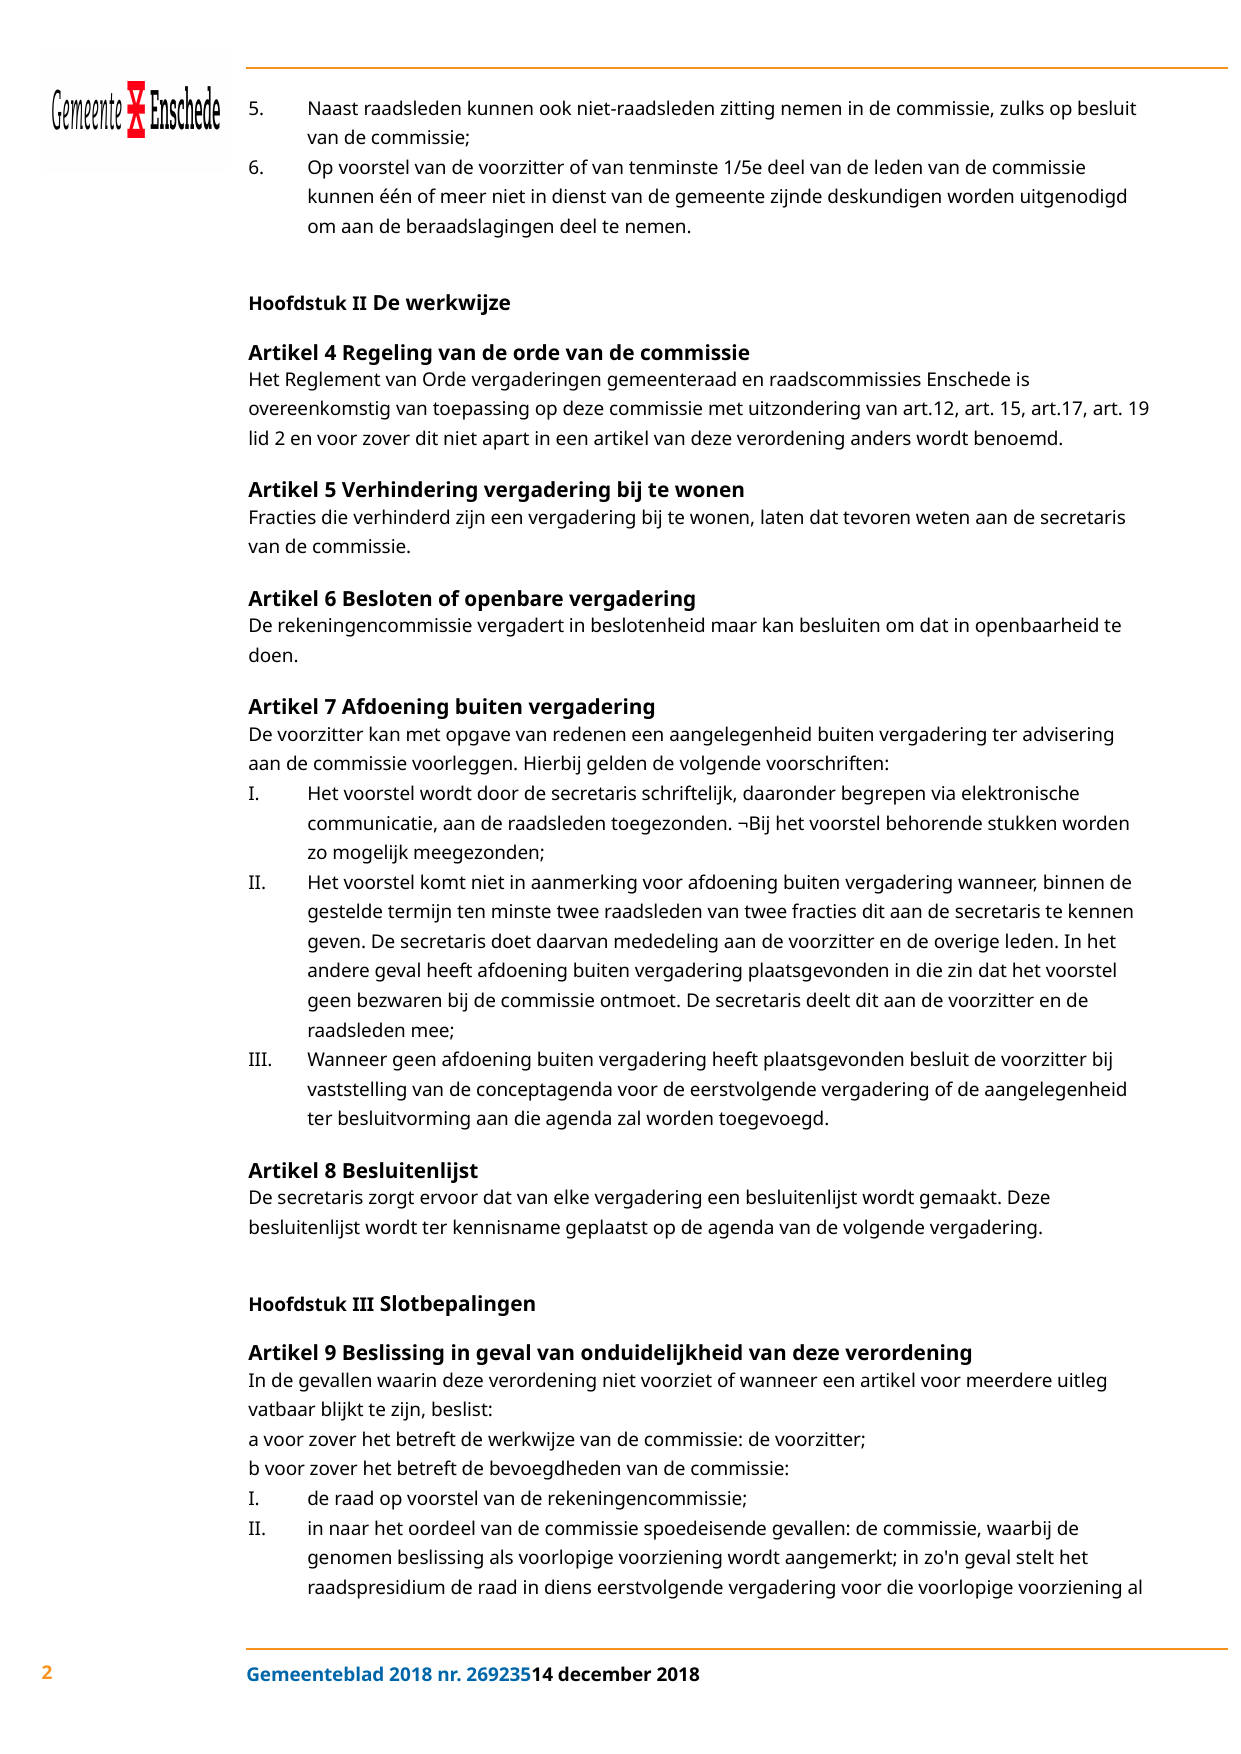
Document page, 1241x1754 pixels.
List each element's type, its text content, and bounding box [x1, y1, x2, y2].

list in naar het oordeel van de commissie spoedeisende gevallen: de commissie, waarbij de genomen beslissing als voorlopige voorziening wordt aangemerkt; in zo'n geval stelt het raadspresidium de raad in diens eerstvolgende vergadering voor die voorlopige voorziening al [248, 1515, 1152, 1600]
list Naast raadsleden kunnen ook niet-raadsleden zitting nemen in de commissie, zulks op besluit van de commissie; [248, 95, 1152, 150]
picture [41, 47, 231, 172]
text Hoofdstuk II De werkwijze [248, 288, 1152, 317]
text Fracties die verhinderd zijn een vergadering bij te wonen, laten dat tevoren weten aan de secretaris van de commissie. [248, 504, 1152, 559]
text Artikel 8 Besluitenlijst [248, 1156, 1152, 1184]
text Artikel 4 Regeling van de orde van de commissie [248, 338, 1152, 366]
text a voor zover het betreft de werkwijze van de commissie: de voorzitter; [248, 1426, 1152, 1452]
text De secretaris zorgt ervoor dat van elke vergadering een besluitenlijst wordt gemaakt. Deze besluitenlijst wordt ter kennisname geplaatst op de agenda van de volgende vergadering. [248, 1184, 1152, 1240]
list Op voorstel van de voorzitter of van tenminste 1/5e deel van de leden van de commissie kunnen één of meer niet in dienst van de gemeente zijnde deskundigen worden uitgenodigd om aan de beraadslagingen deel te nemen. [248, 154, 1152, 239]
text b voor zover het betreft de bevoegdheden van de commissie: [248, 1456, 1152, 1481]
text Artikel 7 Afdoening buiten vergadering [248, 692, 1152, 721]
list Het voorstel wordt door de secretaris schriftelijk, daaronder begrepen via elektronische communicatie, aan de raadsleden toegezonden. ¬Bij het voorstel behorende stukken worden zo mogelijk meegezonden; [248, 780, 1152, 865]
text De rekeningencommissie vergadert in beslotenheid maar kan besluiten om dat in openbaarheid te doen. [248, 612, 1152, 668]
list de raad op voorstel van de rekeningencommissie; [248, 1485, 1152, 1511]
text Artikel 5 Verhindering vergadering bij te wonen [248, 476, 1152, 504]
text Hoofdstuk III Slotbepalingen [248, 1289, 1152, 1318]
text Het Reglement van Orde vergaderingen gemeenteraad en raadscommissies Enschede is overeenkomstig van toepassing op deze commissie met uitzondering van art.12, art. 15, art.17, art. 19 lid 2 en voor zover dit niet apart in een artikel van deze verordening anders wordt benoemd. [248, 366, 1152, 451]
text De voorzitter kan met opgave van redenen een aangelegenheid buiten vergadering ter advisering aan de commissie voorleggen. Hierbij gelden de volgende voorschriften: [248, 721, 1152, 776]
text Artikel 9 Beslissing in geval van onduidelijkheid van deze verordening [248, 1338, 1152, 1367]
text Artikel 6 Besloten of openbare vergadering [248, 584, 1152, 612]
list Wanneer geen afdoening buiten vergadering heeft plaatsgevonden besluit de voorzitter bij vaststelling van de conceptagenda voor de eerstvolgende vergadering of de aangelegenheid ter besluitvorming aan die agenda zal worden toegevoegd. [248, 1046, 1152, 1131]
text In de gevallen waarin deze verordening niet voorziet of wanneer een artikel voor meerdere uitleg vatbaar blijkt te zijn, beslist: [248, 1367, 1152, 1422]
list Het voorstel komt niet in aanmerking voor afdoening buiten vergadering wanneer, binnen de gestelde termijn ten minste twee raadsleden van twee fracties dit aan de secretaris te kennen geven. De secretaris doet daarvan mededeling aan de voorzitter en de overige leden. In het andere geval heeft afdoening buiten vergadering plaatsgevonden in die zin dat het voorstel geen bezwaren bij de commissie ontmoet. De secretaris deelt dit aan de voorzitter en de raadsleden mee; [248, 869, 1152, 1042]
